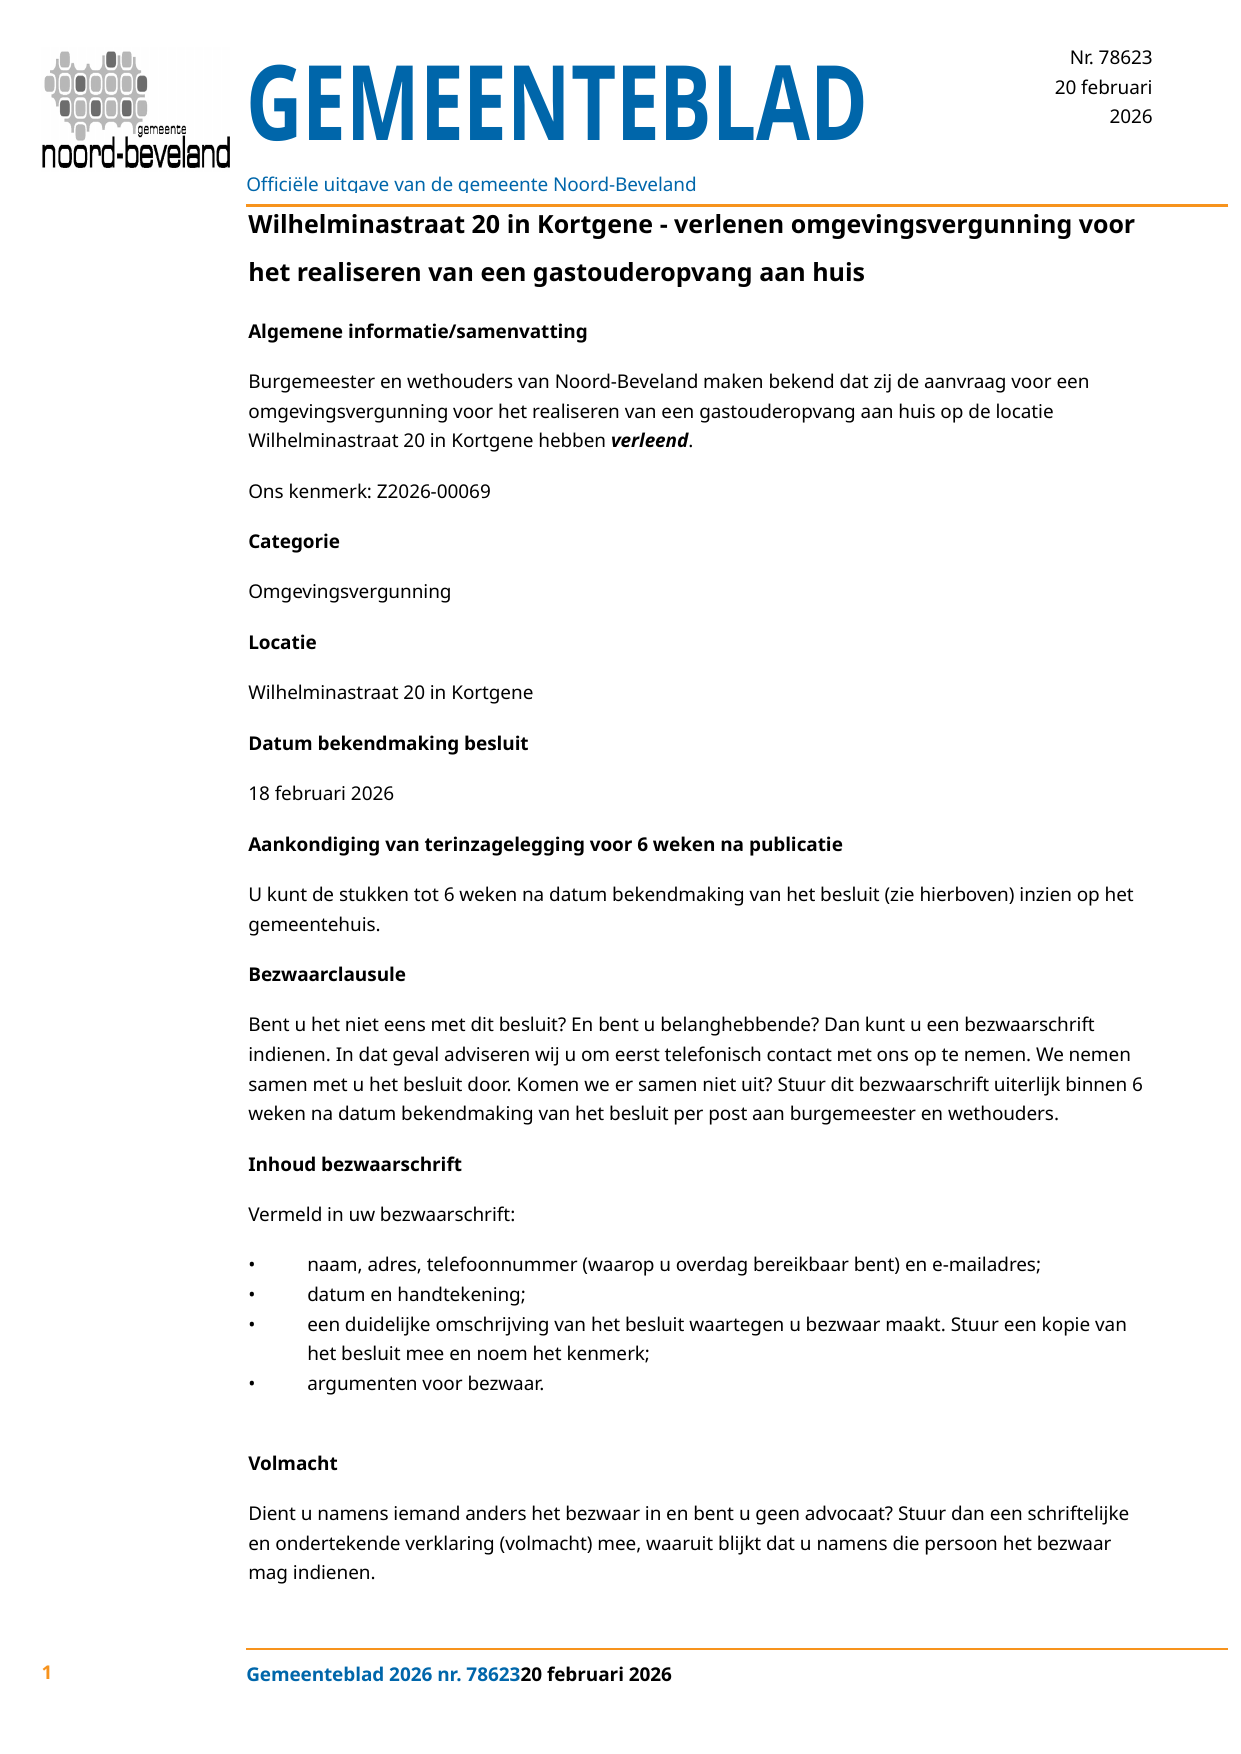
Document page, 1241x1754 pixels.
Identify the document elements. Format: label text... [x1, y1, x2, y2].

text Ons kenmerk: Z2026-00069 [248, 478, 1152, 504]
list een duidelijke omschrijving van het besluit waartegen u bezwaar maakt. Stuur een kopie van het besluit mee en noem het kenmerk; [248, 1311, 1152, 1366]
list datum en handtekening; [248, 1281, 1152, 1307]
list naam, adres, telefoonnummer (waarop u overdag bereikbaar bent) en e-mailadres; [248, 1252, 1152, 1277]
text Bezwaarclausule [248, 961, 1152, 987]
text Inhoud bezwaarschrift [248, 1151, 1152, 1177]
text Wilhelminastraat 20 in Kortgene - verlenen omgevingsvergunning voor het realiseren van een gastouderopvang aan huis [248, 207, 1152, 288]
text Dient u namens iemand anders het bezwaar in en bent u geen advocaat? Stuur dan een schriftelijke en ondertekende verklaring (volmacht) mee, waaruit blijkt dat u namens die persoon het bezwaar mag indienen. [248, 1500, 1152, 1585]
text Locatie [248, 629, 1152, 655]
text Vermeld in uw bezwaarschrift: [248, 1201, 1152, 1227]
text Algemene informatie/samenvatting [248, 318, 1152, 344]
text Omgevingsvergunning [248, 579, 1152, 604]
text Wilhelminastraat 20 in Kortgene [248, 679, 1152, 705]
text Burgemeester en wethouders van Noord-Beveland maken bekend dat zij de aanvraag voor een omgevingsvergunning voor het realiseren van een gastouderopvang aan huis op de locatie Wilhelminastraat 20 in Kortgene hebben verleend. [248, 368, 1152, 453]
text Datum bekendmaking besluit [248, 730, 1152, 756]
text Bent u het niet eens met dit besluit? En bent u belanghebbende? Dan kunt u een bezwaarschrift indienen. In dat geval adviseren wij u om eerst telefonisch contact met ons op te nemen. We nemen samen met u het besluit door. Komen we er samen niet uit? Stuur dit bezwaarschrift uiterlijk binnen 6 weken na datum bekendmaking van het besluit per post aan burgemeester en wethouders. [248, 1012, 1152, 1126]
text U kunt de stukken tot 6 weken na datum bekendmaking van het besluit (zie hierboven) inzien op het gemeentehuis. [248, 881, 1152, 937]
text Volmacht [248, 1450, 1152, 1476]
picture [41, 47, 231, 172]
list argumenten voor bezwaar. [248, 1370, 1152, 1396]
text Categorie [248, 528, 1152, 554]
text Aankondiging van terinzagelegging voor 6 weken na publicatie [248, 831, 1152, 857]
text 18 februari 2026 [248, 780, 1152, 806]
